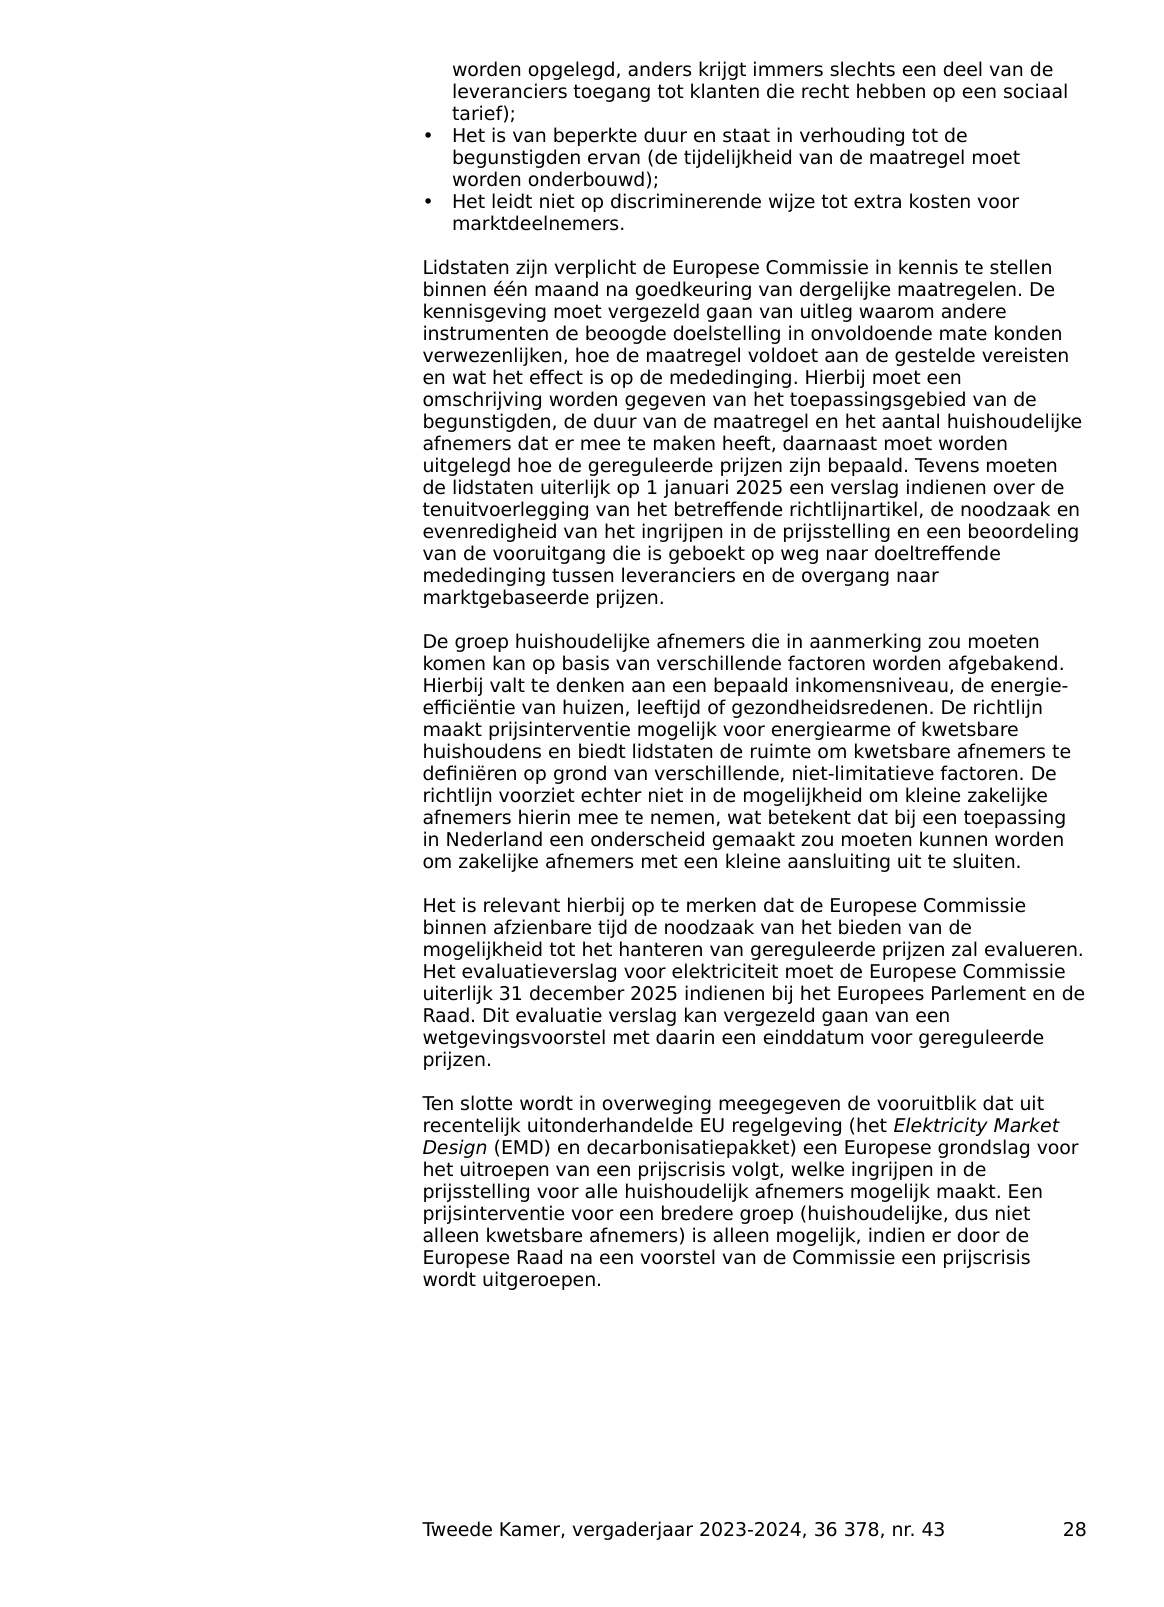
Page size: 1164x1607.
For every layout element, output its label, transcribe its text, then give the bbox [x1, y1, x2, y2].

text Lidstaten zijn verplicht de Europese Commissie in kennis te stellen binnen één maand na goedkeuring van dergelijke maatregelen. De kennisgeving moet vergezeld gaan van uitleg waarom andere instrumenten de beoogde doelstelling in onvoldoende mate konden verwezenlijken, hoe de maatregel voldoet aan de gestelde vereisten en wat het effect is op de mededinging. Hierbij moet een omschrijving worden gegeven van het toepassingsgebied van de begunstigden, de duur van de maatregel en het aantal huishoudelijke afnemers dat er mee te maken heeft, daarnaast moet worden uitgelegd hoe de gereguleerde prijzen zijn bepaald. Tevens moeten de lidstaten uiterlijk op 1 januari 2025 een verslag indienen over de tenuitvoerlegging van het betreffende richtlijnartikel, de noodzaak en evenredigheid van het ingrijpen in de prijsstelling en een beoordeling van de vooruitgang die is geboekt op weg naar doeltreffende mededinging tussen leveranciers en de overgang naar marktgebaseerde prijzen. [422, 257, 1087, 609]
text • Het is van beperkte duur en staat in verhouding tot de begunstigden ervan (de tijdelijkheid van de maatregel moet worden onderbouwd); [422, 125, 1087, 191]
text • Het leidt niet op discriminerende wijze tot extra kosten voor marktdeelnemers. [422, 191, 1087, 235]
text De groep huishoudelijke afnemers die in aanmerking zou moeten komen kan op basis van verschillende factoren worden afgebakend. Hierbij valt te denken aan een bepaald inkomensniveau, de energie-efficiëntie van huizen, leeftijd of gezondheidsredenen. De richtlijn maakt prijsinterventie mogelijk voor energiearme of kwetsbare huishoudens en biedt lidstaten de ruimte om kwetsbare afnemers te definiëren op grond van verschillende, niet-limitatieve factoren. De richtlijn voorziet echter niet in de mogelijkheid om kleine zakelijke afnemers hierin mee te nemen, wat betekent dat bij een toepassing in Nederland een onderscheid gemaakt zou moeten kunnen worden om zakelijke afnemers met een kleine aansluiting uit te sluiten. [422, 631, 1087, 873]
text Ten slotte wordt in overweging meegegeven de vooruitblik dat uit recentelijk uitonderhandelde EU regelgeving (het Elektricity Market Design (EMD) en decarbonisatiepakket) een Europese grondslag voor het uitroepen van een prijscrisis volgt, welke ingrijpen in de prijsstelling voor alle huishoudelijk afnemers mogelijk maakt. Een prijsinterventie voor een bredere groep (huishoudelijke, dus niet alleen kwetsbare afnemers) is alleen mogelijk, indien er door de Europese Raad na een voorstel van de Commissie een prijscrisis wordt uitgeroepen. [422, 1093, 1087, 1291]
text worden opgelegd, anders krijgt immers slechts een deel van de leveranciers toegang tot klanten die recht hebben op een sociaal tarief); [422, 59, 1087, 125]
text Het is relevant hierbij op te merken dat de Europese Commissie binnen afzienbare tijd de noodzaak van het bieden van de mogelijkheid tot het hanteren van gereguleerde prijzen zal evalueren. Het evaluatieverslag voor elektriciteit moet de Europese Commissie uiterlijk 31 december 2025 indienen bij het Europees Parlement en de Raad. Dit evaluatie verslag kan vergezeld gaan van een wetgevingsvoorstel met daarin een einddatum voor gereguleerde prijzen. [422, 895, 1087, 1071]
